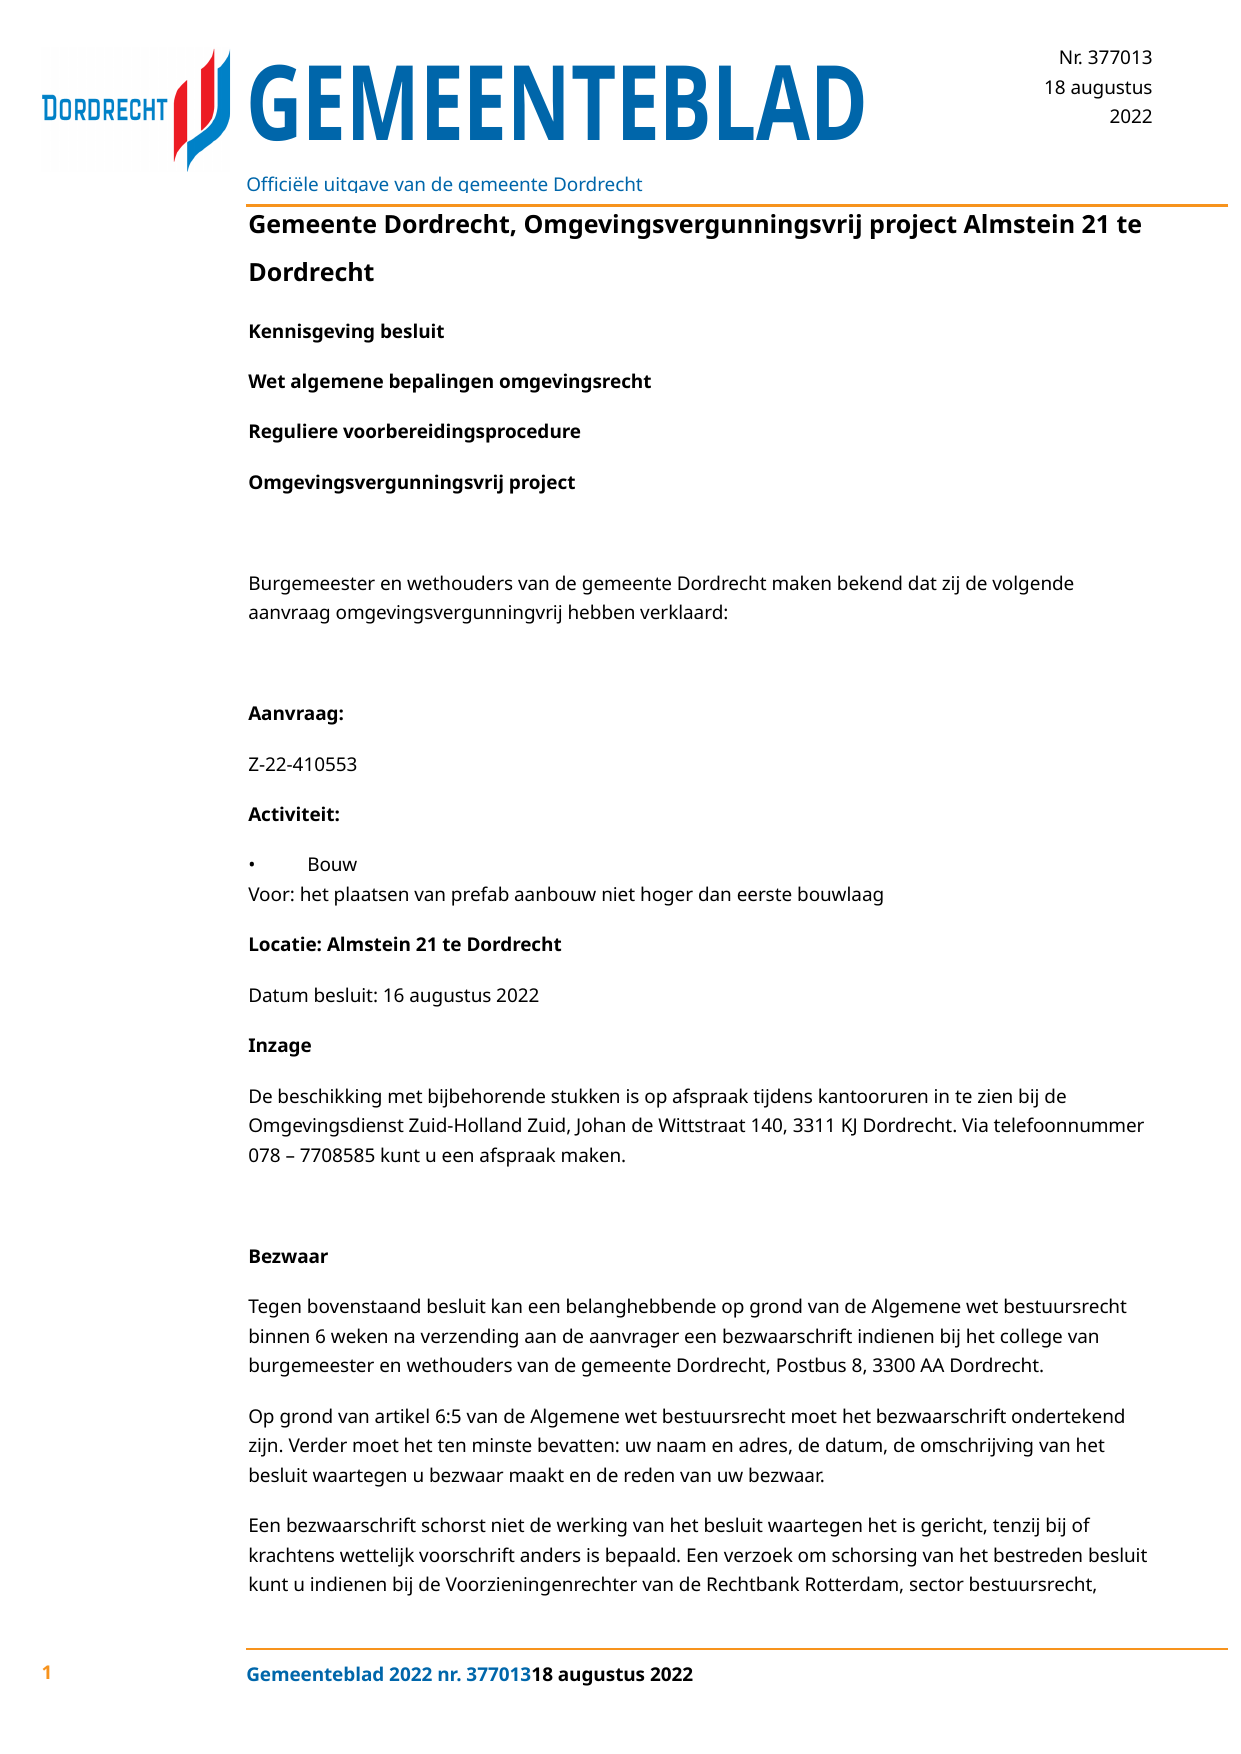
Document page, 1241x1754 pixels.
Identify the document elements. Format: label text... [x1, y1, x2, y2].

text Op grond van artikel 6:5 van de Algemene wet bestuursrecht moet het bezwaarschrift ondertekend zijn. Verder moet het ten minste bevatten: uw naam en adres, de datum, de omschrijving van het besluit waartegen u bezwaar maakt en de reden van uw bezwaar. [248, 1403, 1152, 1488]
text Aanvraag: [248, 700, 1152, 726]
list Bouw [248, 852, 1152, 877]
text Reguliere voorbereidingsprocedure [248, 419, 1152, 444]
text Wet algemene bepalingen omgevingsrecht [248, 368, 1152, 394]
picture [41, 47, 231, 172]
text Gemeente Dordrecht, Omgevingsvergunningsvrij project Almstein 21 te Dordrecht [248, 207, 1152, 288]
text Bezwaar [248, 1243, 1152, 1269]
text Tegen bovenstaand besluit kan een belanghebbende op grond van de Algemene wet bestuursrecht binnen 6 weken na verzending aan de aanvrager een bezwaarschrift indienen bij het college van burgemeester en wethouders van de gemeente Dordrecht, Postbus 8, 3300 AA Dordrecht. [248, 1293, 1152, 1378]
text Voor: het plaatsen van prefab aanbouw niet hoger dan eerste bouwlaag [248, 881, 1152, 907]
text Burgemeester en wethouders van de gemeente Dordrecht maken bekend dat zij de volgende aanvraag omgevingsvergunningvrij hebben verklaard: [248, 570, 1152, 625]
text Locatie: Almstein 21 te Dordrecht [248, 932, 1152, 957]
text Omgevingsvergunningsvrij project [248, 469, 1152, 495]
text Activiteit: [248, 801, 1152, 827]
text Inzage [248, 1032, 1152, 1058]
text Kennisgeving besluit [248, 318, 1152, 344]
text Een bezwaarschrift schorst niet de werking van het besluit waartegen het is gericht, tenzij bij of krachtens wettelijk voorschrift anders is bepaald. Een verzoek om schorsing van het bestreden besluit kunt u indienen bij de Voorzieningenrechter van de Rechtbank Rotterdam, sector bestuursrecht, [248, 1512, 1152, 1597]
text Z-22-410553 [248, 751, 1152, 777]
text De beschikking met bijbehorende stukken is op afspraak tijdens kantooruren in te zien bij de Omgevingsdienst Zuid-Holland Zuid, Johan de Wittstraat 140, 3311 KJ Dordrecht. Via telefoonnummer 078 – 7708585 kunt u een afspraak maken. [248, 1083, 1152, 1168]
text Datum besluit: 16 augustus 2022 [248, 982, 1152, 1008]
